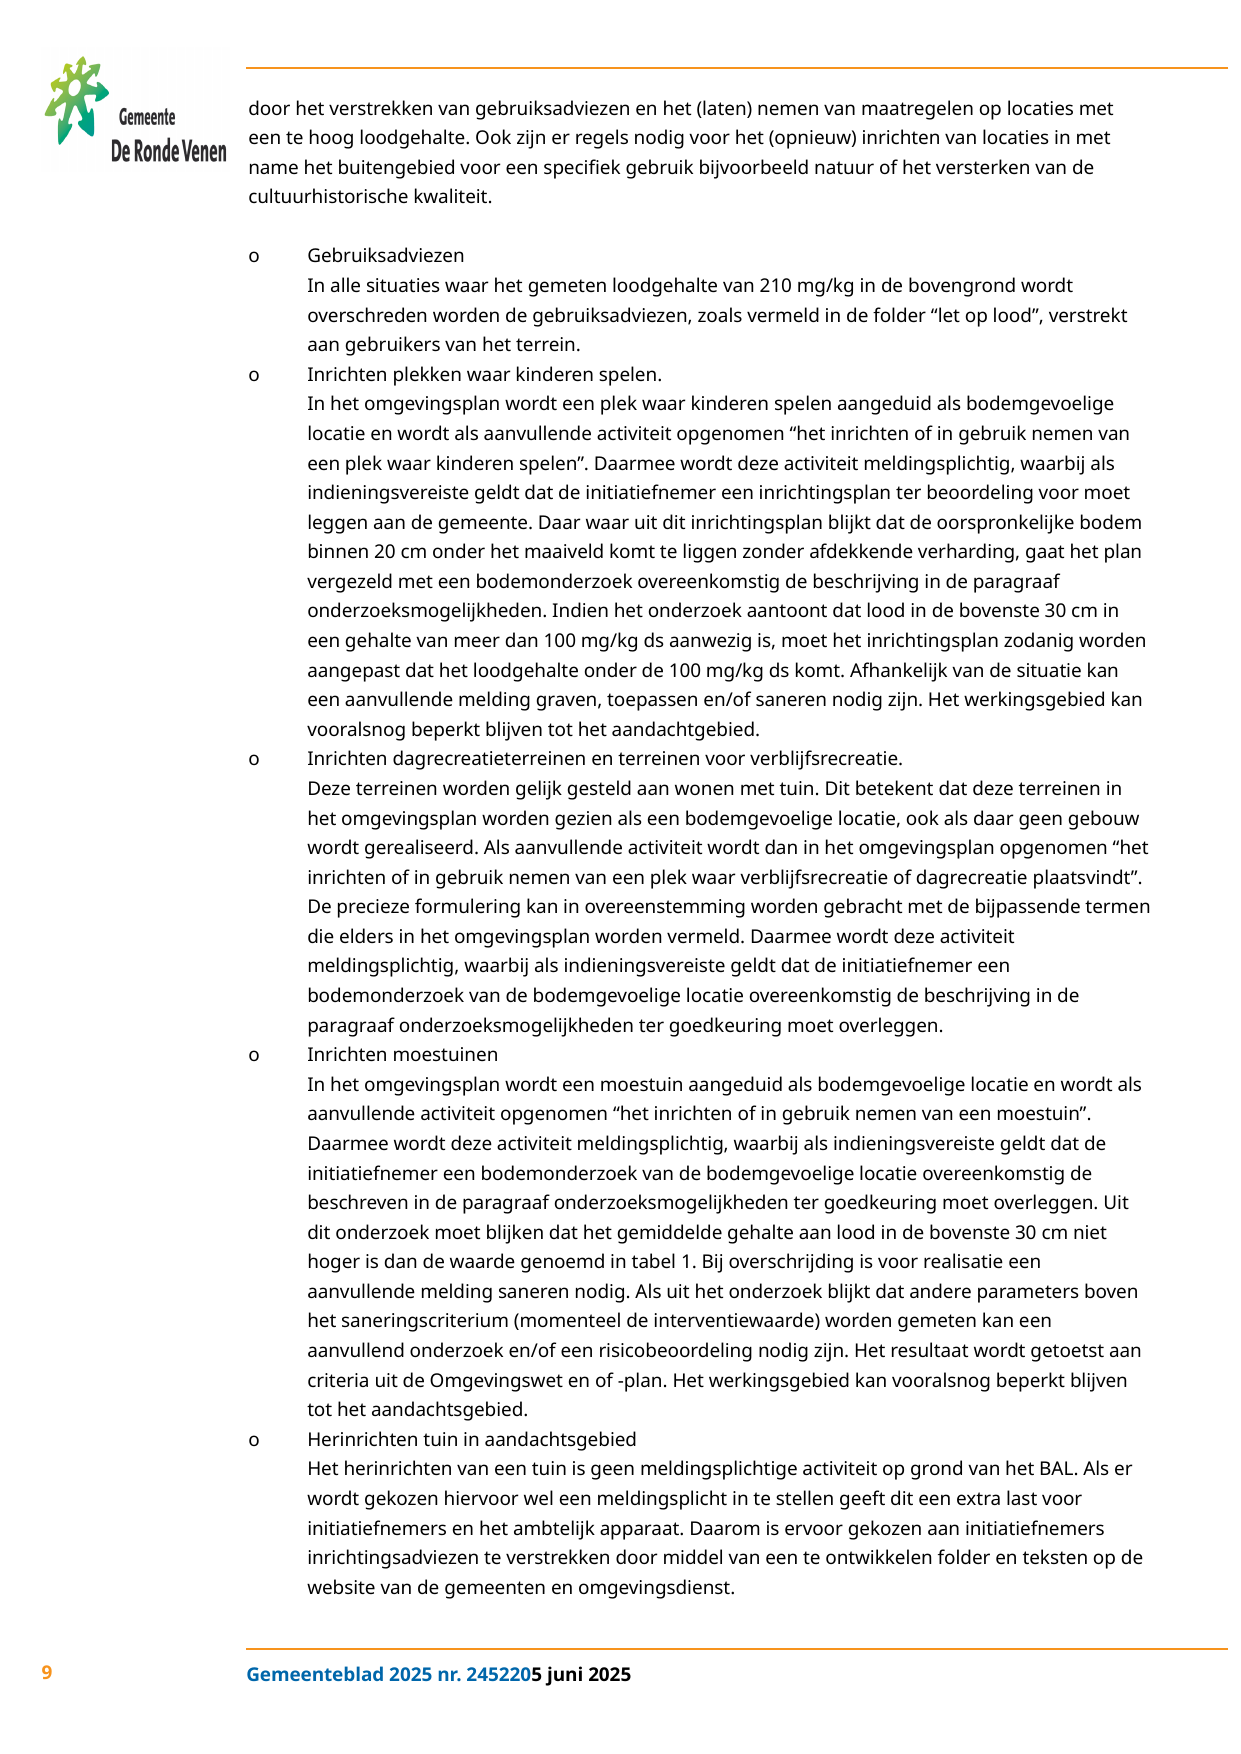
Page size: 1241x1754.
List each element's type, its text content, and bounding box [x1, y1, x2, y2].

list Gebruiksadviezen [248, 243, 1152, 268]
list Deze terreinen worden gelijk gesteld aan wonen met tuin. Dit betekent dat deze terreinen in het omgevingsplan worden gezien als een bodemgevoelige locatie, ook als daar geen gebouw wordt gerealiseerd. Als aanvullende activiteit wordt dan in het omgevingsplan opgenomen “het inrichten of in gebruik nemen van een plek waar verblijfsrecreatie of dagrecreatie plaatsvindt”. De precieze formulering kan in overeenstemming worden gebracht met de bijpassende termen die elders in het omgevingsplan worden vermeld. Daarmee wordt deze activiteit meldingsplichtig, waarbij als indieningsvereiste geldt dat de initiatiefnemer een bodemonderzoek van de bodemgevoelige locatie overeenkomstig de beschrijving in de paragraaf onderzoeksmogelijkheden ter goedkeuring moet overleggen. [248, 775, 1152, 1038]
list Herinrichten tuin in aandachtsgebied [248, 1426, 1152, 1452]
list Inrichten moestuinen [248, 1041, 1152, 1067]
text door het verstrekken van gebruiksadviezen en het (laten) nemen van maatregelen op locaties met een te hoog loodgehalte. Ook zijn er regels nodig voor het (opnieuw) inrichten van locaties in met name het buitengebied voor een specifiek gebruik bijvoorbeeld natuur of het versterken van de cultuurhistorische kwaliteit. [248, 95, 1152, 209]
list Inrichten dagrecreatieterreinen en terreinen voor verblijfsrecreatie. [248, 746, 1152, 771]
picture [41, 47, 231, 172]
list Daarmee wordt deze activiteit meldingsplichtig, waarbij als indieningsvereiste geldt dat de initiatiefnemer een bodemonderzoek van de bodemgevoelige locatie overeenkomstig de beschreven in de paragraaf onderzoeksmogelijkheden ter goedkeuring moet overleggen. Uit dit onderzoek moet blijken dat het gemiddelde gehalte aan lood in de bovenste 30 cm niet hoger is dan de waarde genoemd in tabel 1. Bij overschrijding is voor realisatie een aanvullende melding saneren nodig. Als uit het onderzoek blijkt dat andere parameters boven het saneringscriterium (momenteel de interventiewaarde) worden gemeten kan een aanvullend onderzoek en/of een risicobeoordeling nodig zijn. Het resultaat wordt getoetst aan criteria uit de Omgevingswet en of -plan. Het werkingsgebied kan vooralsnog beperkt blijven tot het aandachtsgebied. [248, 1130, 1152, 1422]
list In het omgevingsplan wordt een plek waar kinderen spelen aangeduid als bodemgevoelige locatie en wordt als aanvullende activiteit opgenomen “het inrichten of in gebruik nemen van een plek waar kinderen spelen”. Daarmee wordt deze activiteit meldingsplichtig, waarbij als indieningsvereiste geldt dat de initiatiefnemer een inrichtingsplan ter beoordeling voor moet leggen aan de gemeente. Daar waar uit dit inrichtingsplan blijkt dat de oorspronkelijke bodem binnen 20 cm onder het maaiveld komt te liggen zonder afdekkende verharding, gaat het plan vergezeld met een bodemonderzoek overeenkomstig de beschrijving in de paragraaf onderzoeksmogelijkheden. Indien het onderzoek aantoont dat lood in de bovenste 30 cm in een gehalte van meer dan 100 mg/kg ds aanwezig is, moet het inrichtingsplan zodanig worden aangepast dat het loodgehalte onder de 100 mg/kg ds komt. Afhankelijk van de situatie kan een aanvullende melding graven, toepassen en/of saneren nodig zijn. Het werkingsgebied kan vooralsnog beperkt blijven tot het aandachtgebied. [248, 391, 1152, 742]
list Het herinrichten van een tuin is geen meldingsplichtige activiteit op grond van het BAL. Als er wordt gekozen hiervoor wel een meldingsplicht in te stellen geeft dit een extra last voor initiatiefnemers en het ambtelijk apparaat. Daarom is ervoor gekozen aan initiatiefnemers inrichtingsadviezen te verstrekken door middel van een te ontwikkelen folder en teksten op de website van de gemeenten en omgevingsdienst. [248, 1456, 1152, 1600]
list In alle situaties waar het gemeten loodgehalte van 210 mg/kg in de bovengrond wordt overschreden worden de gebruiksadviezen, zoals vermeld in de folder “let op lood”, verstrekt aan gebruikers van het terrein. [248, 272, 1152, 357]
list Inrichten plekken waar kinderen spelen. [248, 361, 1152, 387]
list In het omgevingsplan wordt een moestuin aangeduid als bodemgevoelige locatie en wordt als aanvullende activiteit opgenomen “het inrichten of in gebruik nemen van een moestuin”. [248, 1071, 1152, 1126]
